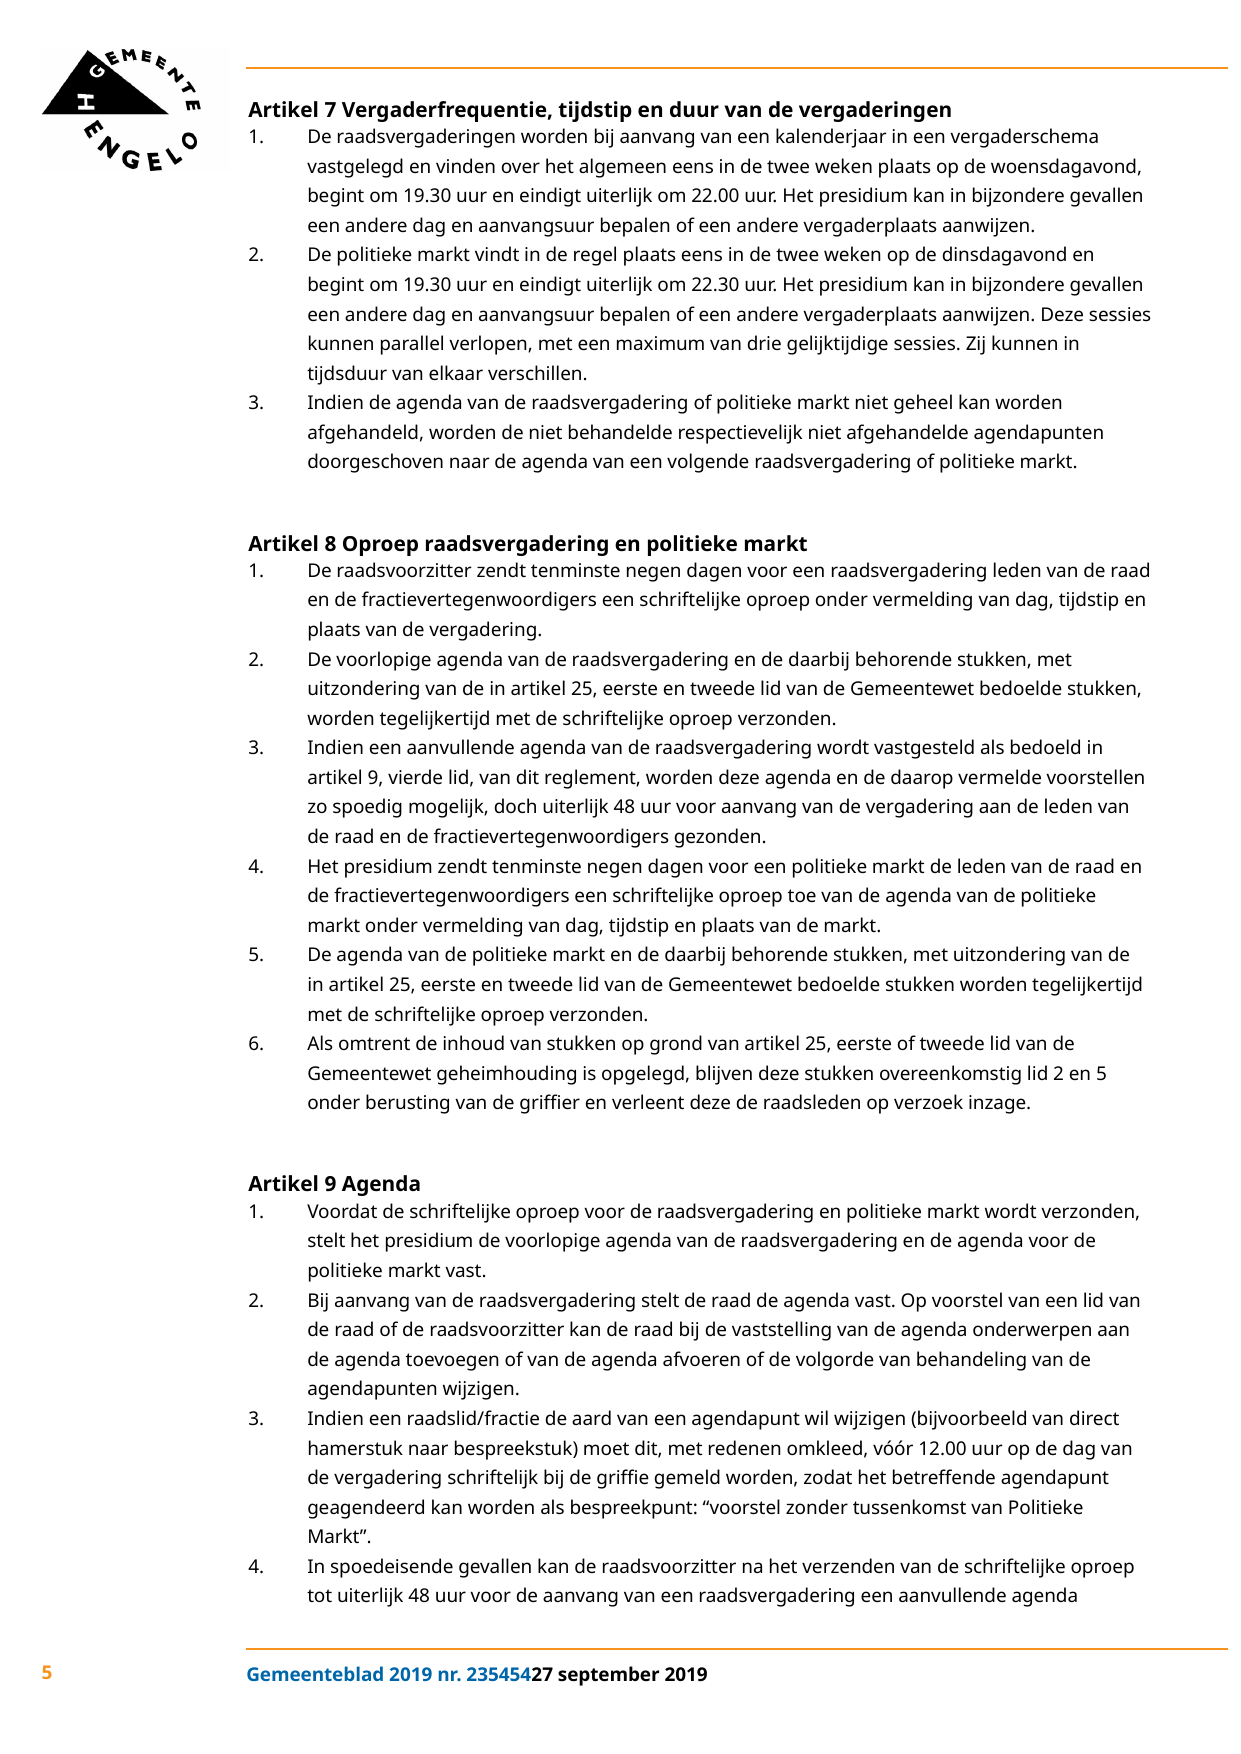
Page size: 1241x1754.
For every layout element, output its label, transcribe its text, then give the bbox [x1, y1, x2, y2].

list De raadsvoorzitter zendt tenminste negen dagen voor een raadsvergadering leden van de raad en de fractievertegenwoordigers een schriftelijke oproep onder vermelding van dag, tijdstip en plaats van de vergadering. [248, 557, 1152, 642]
list Het presidium zendt tenminste negen dagen voor een politieke markt de leden van de raad en de fractievertegenwoordigers een schriftelijke oproep toe van de agenda van de politieke markt onder vermelding van dag, tijdstip en plaats van de markt. [248, 853, 1152, 938]
list Voordat de schriftelijke oproep voor de raadsvergadering en politieke markt wordt verzonden, stelt het presidium de voorlopige agenda van de raadsvergadering en de agenda voor de politieke markt vast. [248, 1198, 1152, 1283]
list Bij aanvang van de raadsvergadering stelt de raad de agenda vast. Op voorstel van een lid van de raad of de raadsvoorzitter kan de raad bij de vaststelling van de agenda onderwerpen aan de agenda toevoegen of van de agenda afvoeren of de volgorde van behandeling van de agendapunten wijzigen. [248, 1287, 1152, 1401]
list In spoedeisende gevallen kan de raadsvoorzitter na het verzenden van de schriftelijke oproep tot uiterlijk 48 uur voor de aanvang van een raadsvergadering een aanvullende agenda [248, 1553, 1152, 1608]
list Als omtrent de inhoud van stukken op grond van artikel 25, eerste of tweede lid van de Gemeentewet geheimhouding is opgelegd, blijven deze stukken overeenkomstig lid 2 en 5 onder berusting van de griffier en verleent deze de raadsleden op verzoek inzage. [248, 1030, 1152, 1115]
list Indien een raadslid/fractie de aard van een agendapunt wil wijzigen (bijvoorbeeld van direct hamerstuk naar bespreekstuk) moet dit, met redenen omkleed, vóór 12.00 uur op de dag van de vergadering schriftelijk bij de griffie gemeld worden, zodat het betreffende agendapunt geagendeerd kan worden als bespreekpunt: “voorstel zonder tussenkomst van Politieke Markt”. [248, 1405, 1152, 1549]
list De politieke markt vindt in de regel plaats eens in de twee weken op de dinsdagavond en begint om 19.30 uur en eindigt uiterlijk om 22.30 uur. Het presidium kan in bijzondere gevallen een andere dag en aanvangsuur bepalen of een andere vergaderplaats aanwijzen. Deze sessies kunnen parallel verlopen, met een maximum van drie gelijktijdige sessies. Zij kunnen in tijdsduur van elkaar verschillen. [248, 242, 1152, 386]
list Indien de agenda van de raadsvergadering of politieke markt niet geheel kan worden afgehandeld, worden de niet behandelde respectievelijk niet afgehandelde agendapunten doorgeschoven naar de agenda van een volgende raadsvergadering of politieke markt. [248, 389, 1152, 474]
list Indien een aanvullende agenda van de raadsvergadering wordt vastgesteld als bedoeld in artikel 9, vierde lid, van dit reglement, worden deze agenda en de daarop vermelde voorstellen zo spoedig mogelijk, doch uiterlijk 48 uur voor aanvang van de vergadering aan de leden van de raad en de fractievertegenwoordigers gezonden. [248, 734, 1152, 849]
list De voorlopige agenda van de raadsvergadering en de daarbij behorende stukken, met uitzondering van de in artikel 25, eerste en tweede lid van de Gemeentewet bedoelde stukken, worden tegelijkertijd met de schriftelijke oproep verzonden. [248, 646, 1152, 731]
text Artikel 8 Oproep raadsvergadering en politieke markt [248, 529, 1152, 557]
text Artikel 7 Vergaderfrequentie, tijdstip en duur van de vergaderingen [248, 95, 1152, 123]
list De agenda van de politieke markt en de daarbij behorende stukken, met uitzondering van de in artikel 25, eerste en tweede lid van de Gemeentewet bedoelde stukken worden tegelijkertijd met de schriftelijke oproep verzonden. [248, 942, 1152, 1027]
list De raadsvergaderingen worden bij aanvang van een kalenderjaar in een vergaderschema vastgelegd en vinden over het algemeen eens in de twee weken plaats op de woensdagavond, begint om 19.30 uur en eindigt uiterlijk om 22.00 uur. Het presidium kan in bijzondere gevallen een andere dag en aanvangsuur bepalen of een andere vergaderplaats aanwijzen. [248, 123, 1152, 238]
picture [41, 47, 231, 172]
text Artikel 9 Agenda [248, 1169, 1152, 1198]
